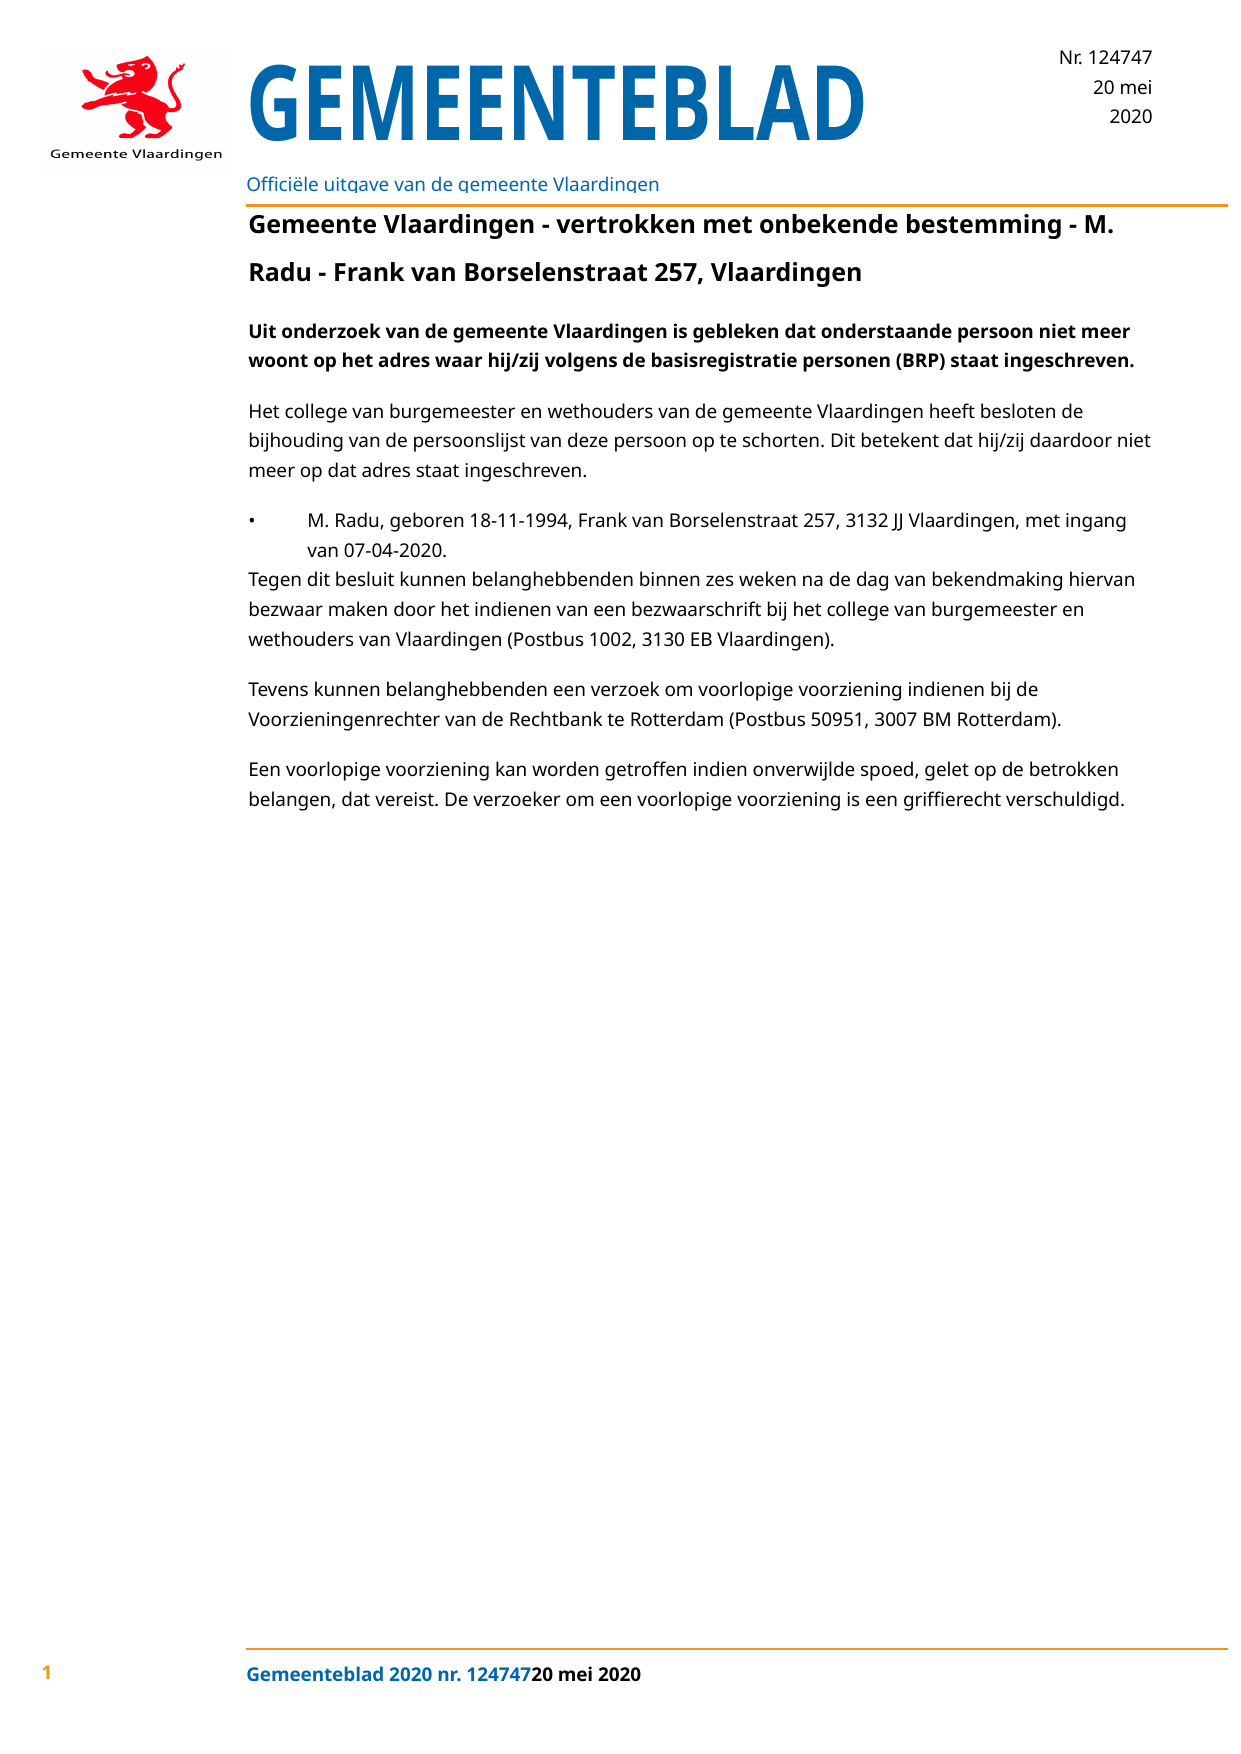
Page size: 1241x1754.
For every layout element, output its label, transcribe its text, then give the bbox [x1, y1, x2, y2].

text Tegen dit besluit kunnen belanghebbenden binnen zes weken na de dag van bekendmaking hiervan bezwaar maken door het indienen van een bezwaarschrift bij het college van burgemeester en wethouders van Vlaardingen (Postbus 1002, 3130 EB Vlaardingen). [248, 567, 1152, 652]
text Tevens kunnen belanghebbenden een verzoek om voorlopige voorziening indienen bij de Voorzieningenrechter van de Rechtbank te Rotterdam (Postbus 50951, 3007 BM Rotterdam). [248, 676, 1152, 732]
text Gemeente Vlaardingen - vertrokken met onbekende bestemming - M. Radu - Frank van Borselenstraat 257, Vlaardingen [248, 207, 1152, 288]
picture [41, 47, 231, 172]
list M. Radu, geboren 18-11-1994, Frank van Borselenstraat 257, 3132 JJ Vlaardingen, met ingang van 07-04-2020. [248, 507, 1152, 563]
text Het college van burgemeester en wethouders van de gemeente Vlaardingen heeft besloten de bijhouding van de persoonslijst van deze persoon op te schorten. Dit betekent dat hij/zij daardoor niet meer op dat adres staat ingeschreven. [248, 398, 1152, 483]
text Uit onderzoek van de gemeente Vlaardingen is gebleken dat onderstaande persoon niet meer woont op het adres waar hij/zij volgens de basisregistratie personen (BRP) staat ingeschreven. [248, 318, 1152, 373]
text Een voorlopige voorziening kan worden getroffen indien onverwijlde spoed, gelet op de betrokken belangen, dat vereist. De verzoeker om een voorlopige voorziening is een griffierecht verschuldigd. [248, 756, 1152, 812]
